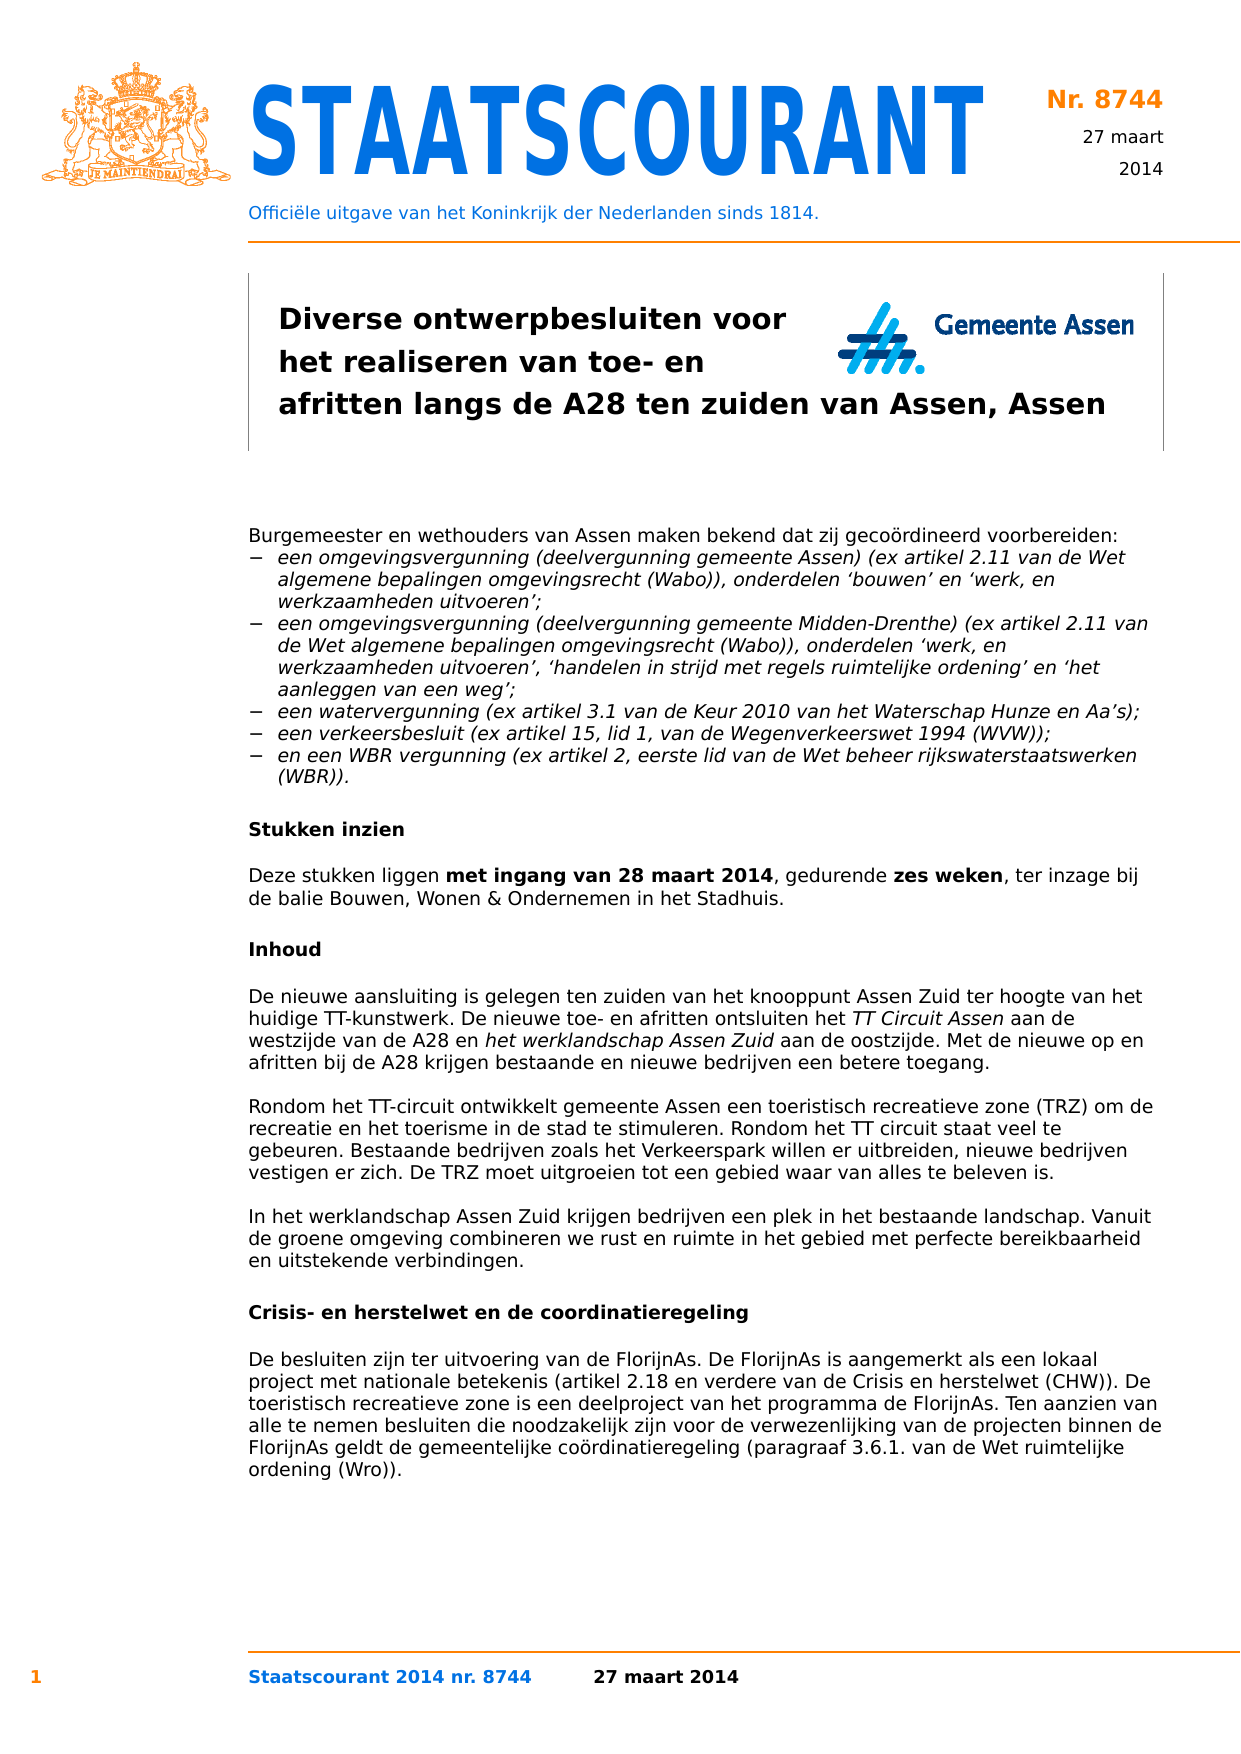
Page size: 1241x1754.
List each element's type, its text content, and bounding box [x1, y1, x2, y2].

text − een verkeersbesluit (ex artikel 15, lid 1, van de Wegenverkeerswet 1994 (WVW)); [248, 722, 1163, 744]
text − een watervergunning (ex artikel 3.1 van de Keur 2010 van het Waterschap Hunze en Aa’s); [248, 701, 1163, 722]
picture [41, 62, 231, 186]
subtitle Inhoud [248, 939, 1163, 961]
table_header Nr. 8744 [998, 62, 1240, 121]
text − een omgevingsvergunning (deelvergunning gemeente Assen) (ex artikel 2.11 van de Wet algemene bepalingen omgevingsrecht (Wabo)), onderdelen ‘bouwen’ en ‘werk, en werkzaamheden uitvoeren’; [248, 547, 1163, 613]
text Burgemeester en wethouders van Assen maken bekend dat zij gecoördineerd voorbereiden: [248, 525, 1163, 547]
text Deze stukken liggen met ingang van 28 maart 2014, gedurende zes weken, ter inzage bij de balie Bouwen, Wonen & Ondernemen in het Stadhuis. [248, 865, 1163, 909]
text Rondom het TT-circuit ontwikkelt gemeente Assen een toeristisch recreatieve zone (TRZ) om de recreatie en het toerisme in de stad te stimuleren. Rondom het TT circuit staat veel te gebeuren. Bestaande bedrijven zoals het Verkeerspark willen er uitbreiden, nieuwe bedrijven vestigen er zich. De TRZ moet uitgroeien tot een gebied waar van alles te beleven is. [248, 1096, 1163, 1184]
text − en een WBR vergunning (ex artikel 2, eerste lid van de Wet beheer rijkswaterstaatswerken (WBR)). [248, 744, 1163, 788]
subtitle Crisis- en herstelwet en de coordinatieregeling [248, 1302, 1163, 1324]
subtitle Stukken inzien [248, 818, 1163, 840]
text De nieuwe aansluiting is gelegen ten zuiden van het knooppunt Assen Zuid ter hoogte van het huidige TT-kunstwerk. De nieuwe toe- en afritten ontsluiten het TT Circuit Assen aan de westzijde van de A28 en het werklandschap Assen Zuid aan de oostzijde. Met de nieuwe op en afritten bij de A28 krijgen bestaande en nieuwe bedrijven een betere toegang. [248, 986, 1163, 1074]
text − een omgevingsvergunning (deelvergunning gemeente Midden-Drenthe) (ex artikel 2.11 van de Wet algemene bepalingen omgevingsrecht (Wabo)), onderdelen ‘werk, en werkzaamheden uitvoeren’, ‘handelen in strijd met regels ruimtelijke ordening’ en ‘het aanleggen van een weg’; [248, 613, 1163, 701]
text De besluiten zijn ter uitvoering van de FlorijnAs. De FlorijnAs is aangemerkt als een lokaal project met nationale betekenis (artikel 2.18 en verdere van de Crisis en herstelwet (CHW)). De toeristisch recreatieve zone is een deelproject van het programma de FlorijnAs. Ten aanzien van alle te nemen besluiten die noodzakelijk zijn voor de verwezenlijking van de projecten binnen de FlorijnAs geldt de gemeentelijke coördinatieregeling (paragraaf 3.6.1. van de Wet ruimtelijke ordening (Wro)). [248, 1349, 1163, 1481]
picture [838, 302, 1134, 374]
table_header STAATSCOURANT [248, 62, 998, 203]
table_cell 2014 [998, 153, 1240, 203]
table_header [25, 62, 248, 241]
text In het werklandschap Assen Zuid krijgen bedrijven een plek in het bestaande landschap. Vanuit de groene omgeving combineren we rust en ruimte in het gebied met perfecte bereikbaarheid en uitstekende verbindingen. [248, 1206, 1163, 1272]
table_cell Officiële uitgave van het Koninkrijk der Nederlanden sinds 1814. [248, 203, 1240, 241]
subtitle Diverse ontwerpbesluiten voor het realiseren van toe- en afritten langs de A28 ten zuiden van Assen, Assen [249, 273, 1163, 451]
table_cell 27 maart [998, 121, 1240, 153]
